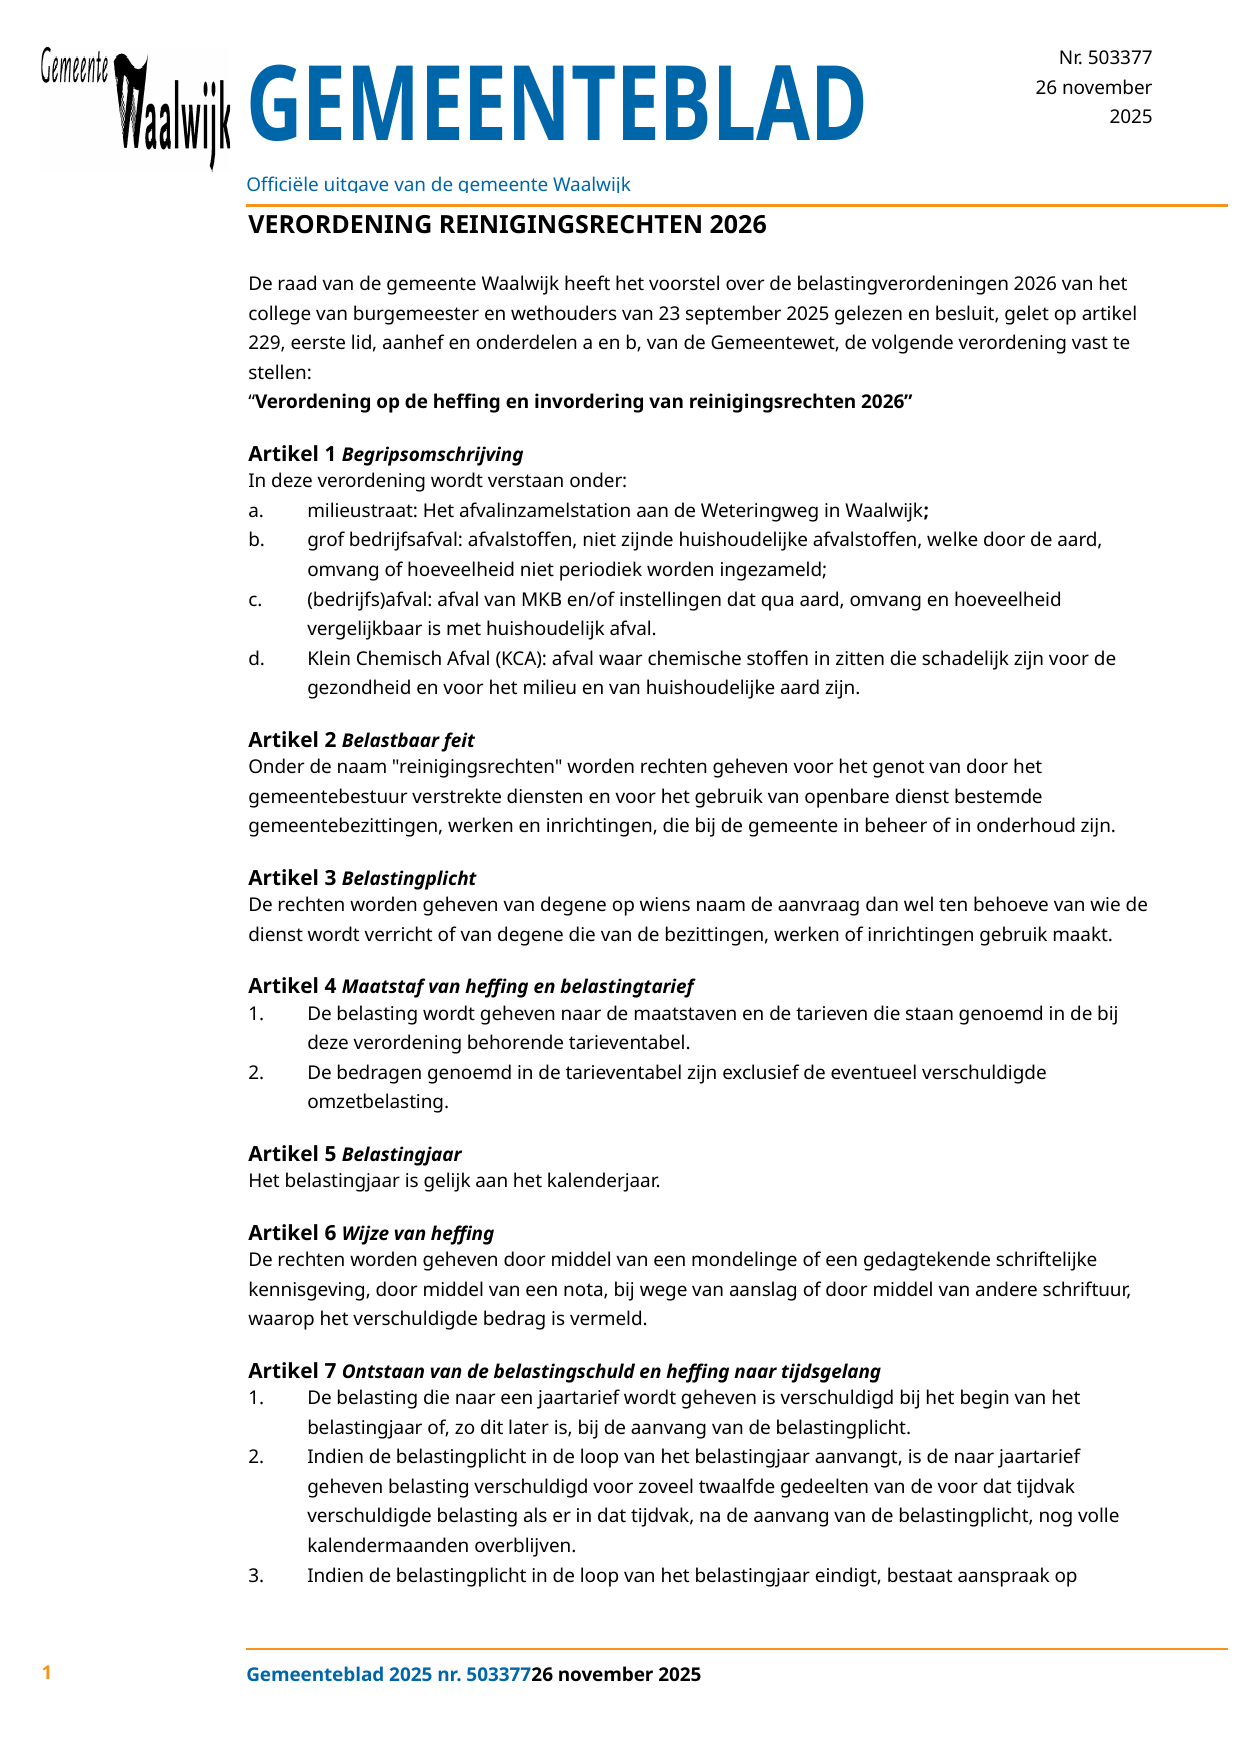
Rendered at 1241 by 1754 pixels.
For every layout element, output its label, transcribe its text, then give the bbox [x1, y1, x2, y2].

text Artikel 7 Ontstaan van de belastingschuld en heffing naar tijdsgelang [248, 1356, 1152, 1384]
list Indien de belastingplicht in de loop van het belastingjaar aanvangt, is de naar jaartarief geheven belasting verschuldigd voor zoveel twaalfde gedeelten van de voor dat tijdvak verschuldigde belasting als er in dat tijdvak, na de aanvang van de belastingplicht, nog volle kalendermaanden overblijven. [248, 1443, 1152, 1558]
text De rechten worden geheven door middel van een mondelinge of een gedagtekende schriftelijke kennisgeving, door middel van een nota, bij wege van aanslag of door middel van andere schriftuur, waarop het verschuldigde bedrag is vermeld. [248, 1246, 1152, 1331]
text Artikel 3 Belastingplicht [248, 863, 1152, 891]
text Artikel 4 Maatstaf van heffing en belastingtarief [248, 971, 1152, 1000]
text De rechten worden geheven van degene op wiens naam de aanvraag dan wel ten behoeve van wie de dienst wordt verricht of van degene die van de bezittingen, werken of inrichtingen gebruik maakt. [248, 891, 1152, 947]
list (bedrijfs)afval: afval van MKB en/of instellingen dat qua aard, omvang en hoeveelheid vergelijkbaar is met huishoudelijk afval. [248, 586, 1152, 641]
list De belasting wordt geheven naar de maatstaven en de tarieven die staan genoemd in de bij deze verordening behorende tarieventabel. [248, 1000, 1152, 1055]
list grof bedrijfsafval: afvalstoffen, niet zijnde huishoudelijke afvalstoffen, welke door de aard, omvang of hoeveelheid niet periodiek worden ingezameld; [248, 527, 1152, 582]
text In deze verordening wordt verstaan onder: [248, 467, 1152, 493]
text Artikel 2 Belastbaar feit [248, 725, 1152, 753]
list Klein Chemisch Afval (KCA): afval waar chemische stoffen in zitten die schadelijk zijn voor de gezondheid en voor het milieu en van huishoudelijke aard zijn. [248, 645, 1152, 700]
text Artikel 5 Belastingjaar [248, 1139, 1152, 1167]
list De bedragen genoemd in de tarieventabel zijn exclusief de eventueel verschuldigde omzetbelasting. [248, 1059, 1152, 1114]
list Indien de belastingplicht in de loop van het belastingjaar eindigt, bestaat aanspraak op [248, 1562, 1152, 1588]
picture [41, 47, 231, 172]
text Het belastingjaar is gelijk aan het kalenderjaar. [248, 1167, 1152, 1193]
list De belasting die naar een jaartarief wordt geheven is verschuldigd bij het begin van het belastingjaar of, zo dit later is, bij de aanvang van de belastingplicht. [248, 1384, 1152, 1440]
text Artikel 1 Begripsomschrijving [248, 439, 1152, 467]
text “Verordening op de heffing en invordering van reinigingsrechten 2026” [248, 389, 1152, 414]
text VERORDENING REINIGINGSRECHTEN 2026 [248, 207, 1152, 241]
text De raad van de gemeente Waalwijk heeft het voorstel over de belastingverordeningen 2026 van het college van burgemeester en wethouders van 23 september 2025 gelezen en besluit, gelet op artikel 229, eerste lid, aanhef en onderdelen a en b, van de Gemeentewet, de volgende verordening vast te stellen: [248, 270, 1152, 385]
list milieustraat: Het afvalinzamelstation aan de Weteringweg in Waalwijk; [248, 497, 1152, 523]
text Artikel 6 Wijze van heffing [248, 1218, 1152, 1246]
text Onder de naam "reinigingsrechten" worden rechten geheven voor het genot van door het gemeentebestuur verstrekte diensten en voor het gebruik van openbare dienst bestemde gemeentebezittingen, werken en inrichtingen, die bij de gemeente in beheer of in onderhoud zijn. [248, 753, 1152, 838]
